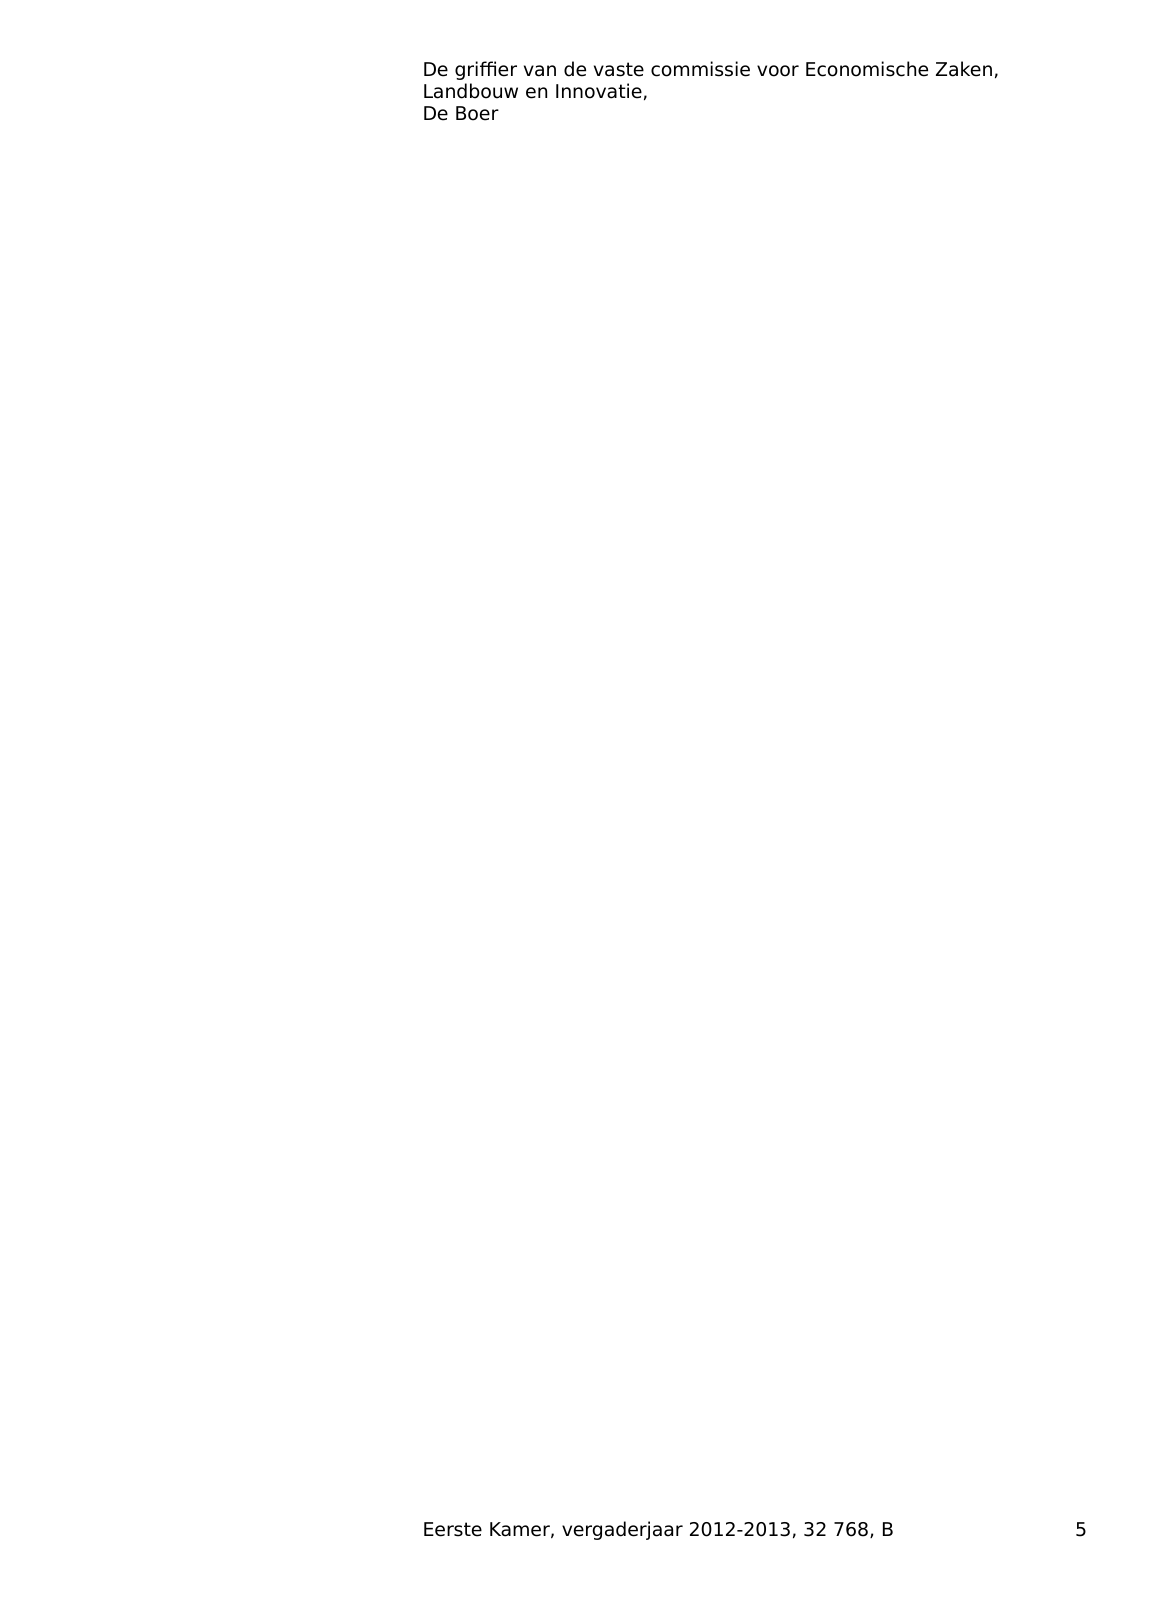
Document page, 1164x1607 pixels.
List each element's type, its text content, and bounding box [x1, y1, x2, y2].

text De griffier van de vaste commissie voor Economische Zaken, Landbouw en Innovatie, De Boer [422, 59, 1087, 125]
